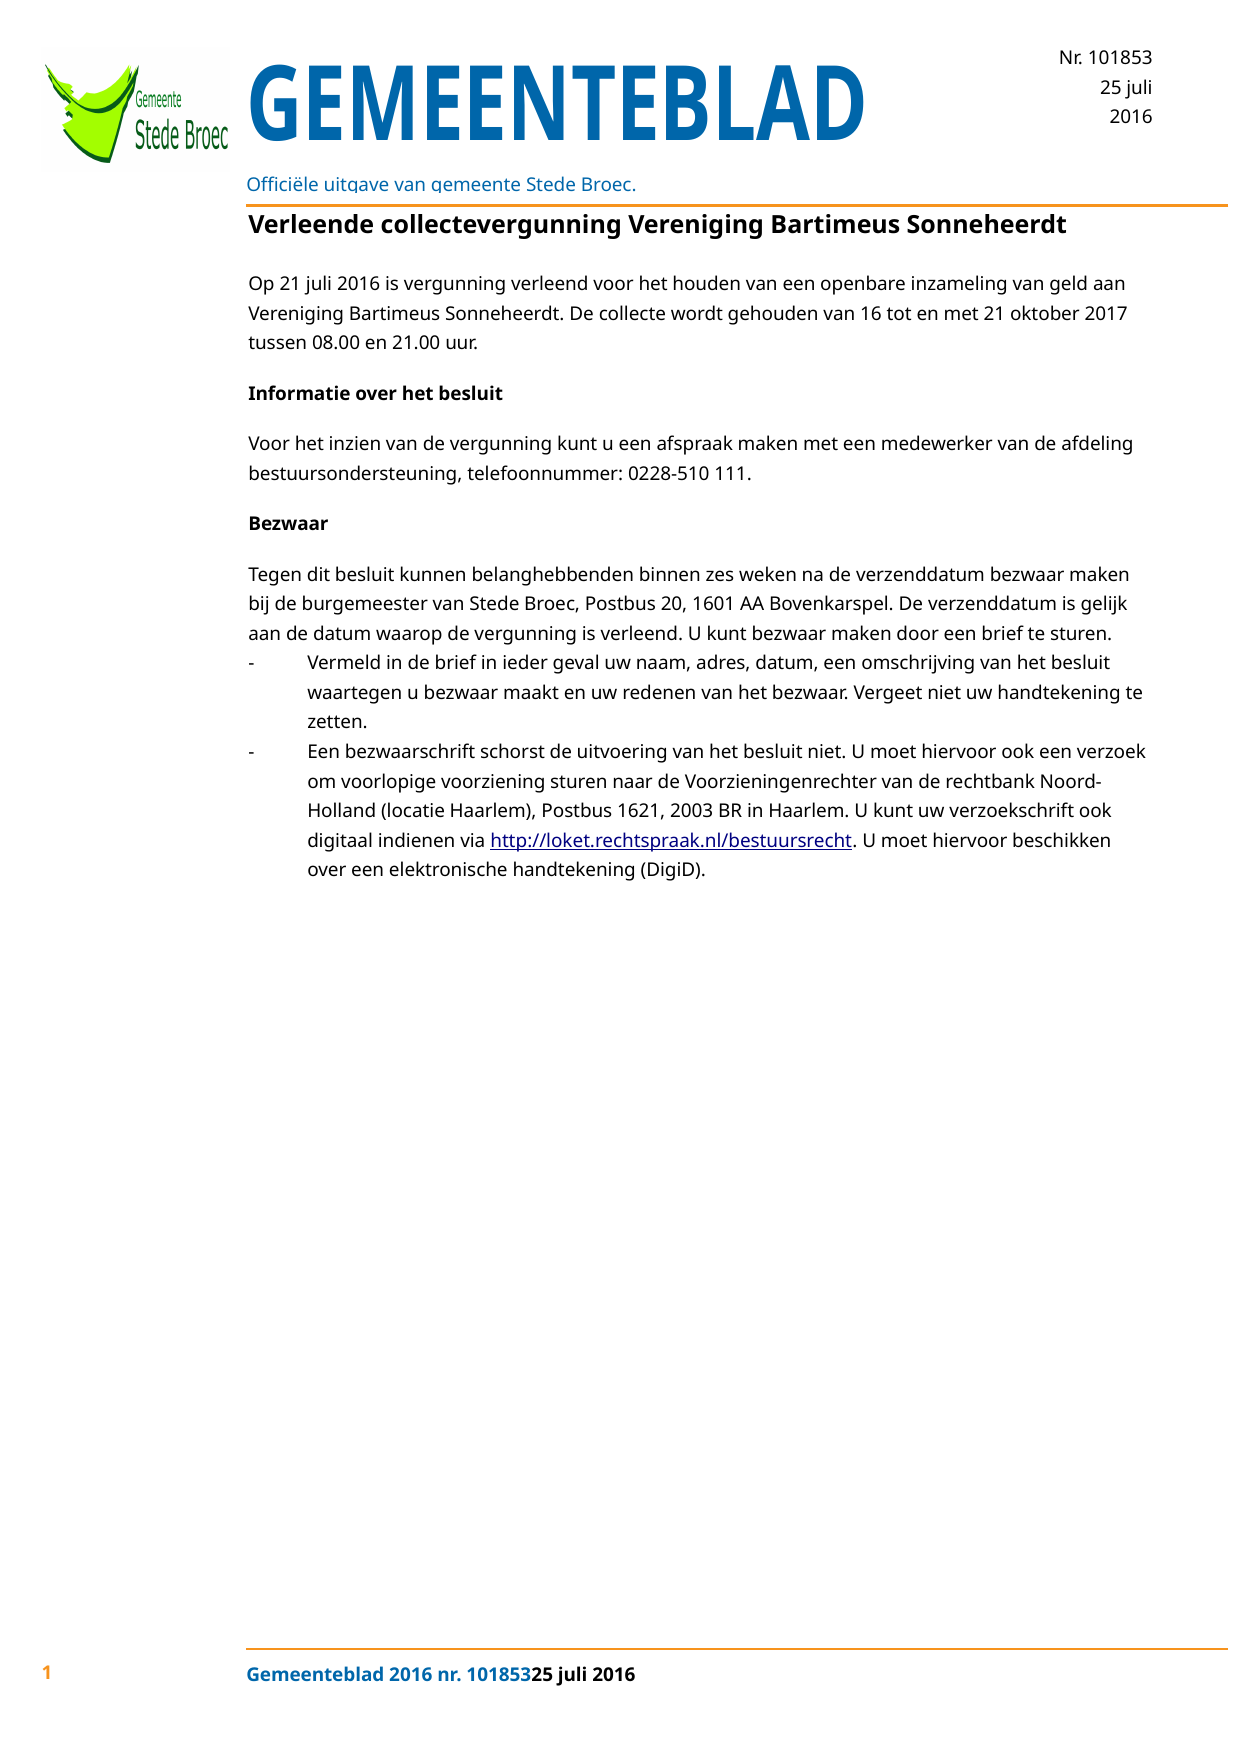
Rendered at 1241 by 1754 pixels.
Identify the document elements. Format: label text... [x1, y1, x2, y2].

text Voor het inzien van de vergunning kunt u een afspraak maken met een medewerker van de afdeling bestuursondersteuning, telefoonnummer: 0228-510 111. [248, 430, 1152, 486]
list Een bezwaarschrift schorst de uitvoering van het besluit niet. U moet hiervoor ook een verzoek om voorlopige voorziening sturen naar de Voorzieningenrechter van de rechtbank Noord-Holland (locatie Haarlem), Postbus 1621, 2003 BR in Haarlem. U kunt uw verzoekschrift ook digitaal indienen via http://loket.rechtspraak.nl/bestuursrecht. U moet hiervoor beschikken over een elektronische handtekening (DigiD). [248, 738, 1152, 882]
text Informatie over het besluit [248, 380, 1152, 406]
picture [41, 47, 231, 172]
text Bezwaar [248, 510, 1152, 536]
list Vermeld in de brief in ieder geval uw naam, adres, datum, een omschrijving van het besluit waartegen u bezwaar maakt en uw redenen van het bezwaar. Vergeet niet uw handtekening te zetten. [248, 649, 1152, 734]
text Verleende collectevergunning Vereniging Bartimeus Sonneheerdt [248, 207, 1152, 241]
text Tegen dit besluit kunnen belanghebbenden binnen zes weken na de verzenddatum bezwaar maken bij de burgemeester van Stede Broec, Postbus 20, 1601 AA Bovenkarspel. De verzenddatum is gelijk aan de datum waarop de vergunning is verleend. U kunt bezwaar maken door een brief te sturen. [248, 561, 1152, 646]
text Op 21 juli 2016 is vergunning verleend voor het houden van een openbare inzameling van geld aan Vereniging Bartimeus Sonneheerdt. De collecte wordt gehouden van 16 tot en met 21 oktober 2017 tussen 08.00 en 21.00 uur. [248, 270, 1152, 355]
